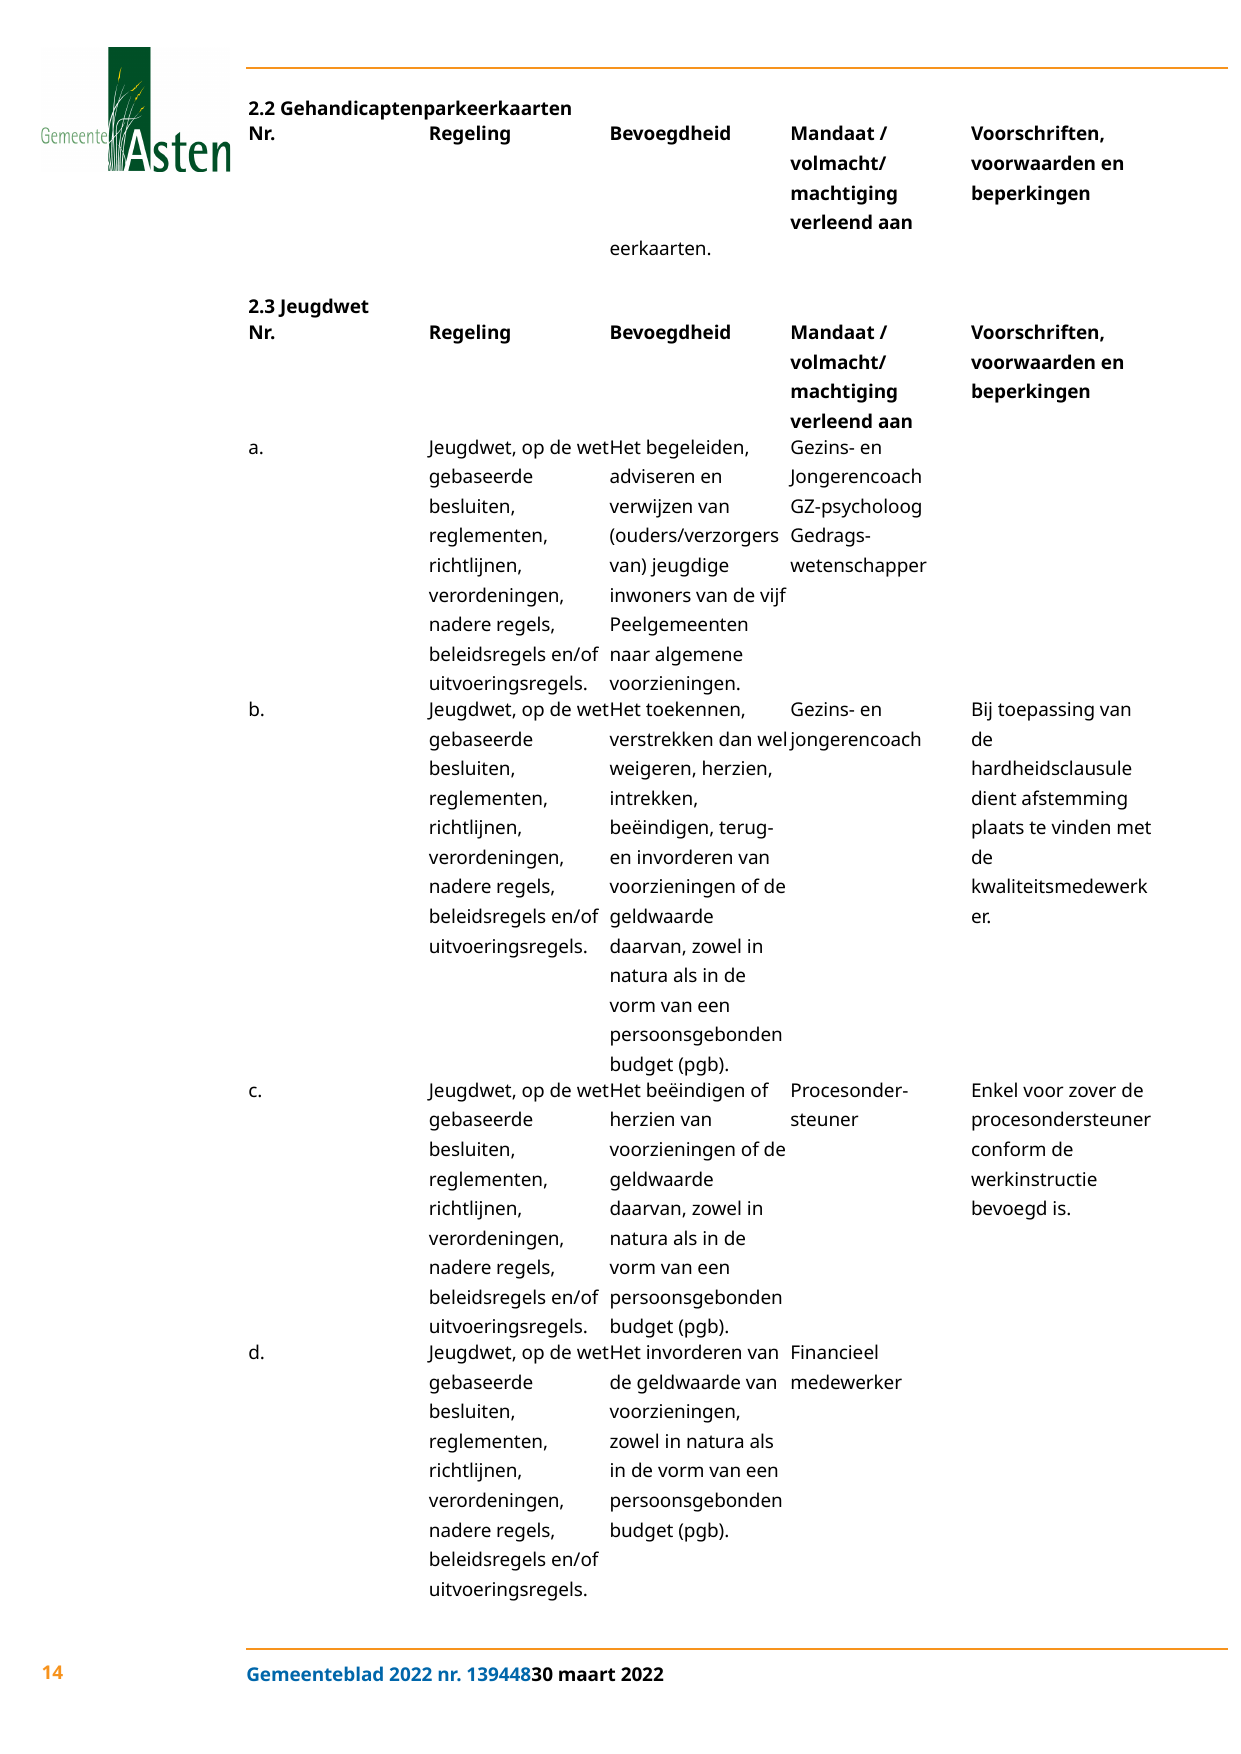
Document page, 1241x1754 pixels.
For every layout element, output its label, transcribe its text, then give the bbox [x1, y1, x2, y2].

table_cell Gezins- en Jongerencoach GZ-psycholoog Gedrags- wetenschapper [790, 434, 971, 696]
table_cell Het begeleiden, adviseren en verwijzen van (ouders/verzorgers van) jeugdige inwoners van de vijf Peelgemeenten naar algemene voorzieningen. [609, 434, 790, 696]
table_cell Gezins- en jongerencoach [790, 696, 971, 1077]
table_cell Het beëindigen of herzien van voorzieningen of de geldwaarde daarvan, zowel in natura als in de vorm van een persoonsgebonden budget (pgb). [609, 1077, 790, 1339]
table_cell Mandaat / volmacht/ machtiging verleend aan [790, 121, 971, 235]
table_cell eerkaarten. [609, 235, 790, 261]
table_cell Regeling [429, 319, 609, 434]
table_cell Nr. [248, 121, 429, 235]
table_cell Procesonder-steuner [790, 1077, 971, 1339]
table_cell [248, 235, 429, 261]
table_cell Jeugdwet, op de wet gebaseerde besluiten, reglementen, richtlijnen, verordeningen, nadere regels, beleidsregels en/of uitvoeringsregels. [429, 696, 609, 1077]
table_cell Bij toepassing van de hardheidsclausule dient afstemming plaats te vinden met de kwaliteitsmedewerker. [971, 696, 1152, 1077]
table_cell d. [248, 1339, 429, 1602]
table_cell c. [248, 1077, 429, 1339]
table_cell Mandaat / volmacht/ machtiging verleend aan [790, 319, 971, 434]
table_cell Jeugdwet, op de wet gebaseerde besluiten, reglementen, richtlijnen, verordeningen, nadere regels, beleidsregels en/of uitvoeringsregels. [429, 1077, 609, 1339]
table_cell [429, 235, 609, 261]
picture [41, 47, 231, 172]
table_cell a. [248, 434, 429, 696]
table_cell Regeling [429, 121, 609, 235]
table_header 2.3 Jeugdwet [248, 294, 1152, 319]
table_cell b. [248, 696, 429, 1077]
table_cell [971, 1339, 1152, 1602]
table_cell [790, 235, 971, 261]
table_cell Voorschriften, voorwaarden en beperkingen [971, 319, 1152, 434]
table_cell Bevoegdheid [609, 319, 790, 434]
table_cell Nr. [248, 319, 429, 434]
table_cell Het toekennen, verstrekken dan wel weigeren, herzien, intrekken, beëindigen, terug- en invorderen van voorzieningen of de geldwaarde daarvan, zowel in natura als in de vorm van een persoonsgebonden budget (pgb). [609, 696, 790, 1077]
table_cell [971, 434, 1152, 696]
table_cell Het invorderen van de geldwaarde van voorzieningen, zowel in natura als in de vorm van een persoonsgebonden budget (pgb). [609, 1339, 790, 1602]
table_cell Bevoegdheid [609, 121, 790, 235]
table_cell [971, 235, 1152, 261]
table_cell Jeugdwet, op de wet gebaseerde besluiten, reglementen, richtlijnen, verordeningen, nadere regels, beleidsregels en/of uitvoeringsregels. [429, 434, 609, 696]
table_cell Jeugdwet, op de wet gebaseerde besluiten, reglementen, richtlijnen, verordeningen, nadere regels, beleidsregels en/of uitvoeringsregels. [429, 1339, 609, 1602]
table_header 2.2 Gehandicaptenparkeerkaarten [248, 95, 1152, 121]
table_cell Voorschriften, voorwaarden en beperkingen [971, 121, 1152, 235]
table_cell Enkel voor zover de procesondersteuner conform de werkinstructie bevoegd is. [971, 1077, 1152, 1339]
table_cell Financieel medewerker [790, 1339, 971, 1602]
